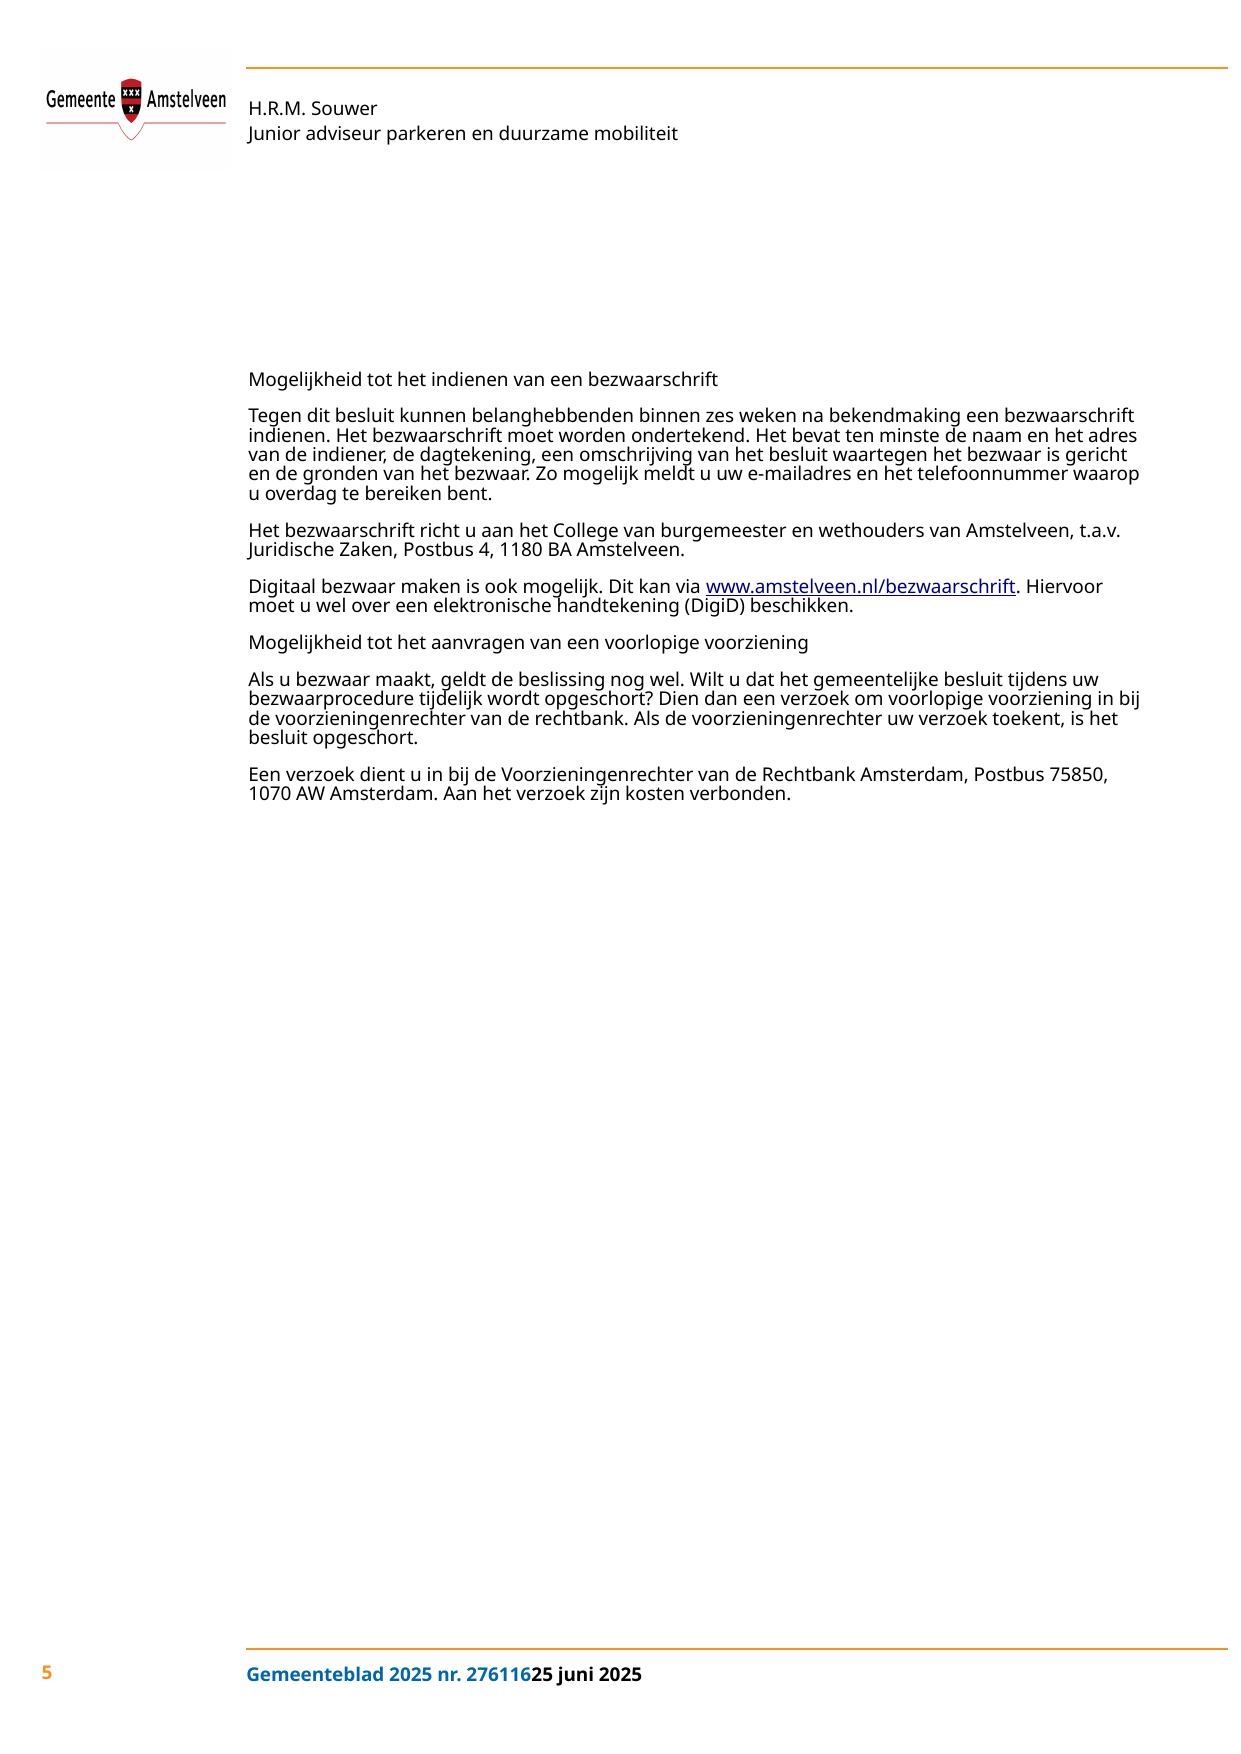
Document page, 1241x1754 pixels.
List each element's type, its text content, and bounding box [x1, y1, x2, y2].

picture [41, 47, 231, 172]
text Tegen dit besluit kunnen belanghebbenden binnen zes weken na bekendmaking een bezwaarschrift indienen. Het bezwaarschrift moet worden ondertekend. Het bevat ten minste de naam en het adres van de indiener, de dagtekening, een omschrijving van het besluit waartegen het bezwaar is gericht en de gronden van het bezwaar. Zo mogelijk meldt u uw e-mailadres en het telefoonnummer waarop u overdag te bereiken bent. [248, 407, 1152, 504]
text Mogelijkheid tot het aanvragen van een voorlopige voorziening [248, 634, 1152, 653]
text Mogelijkheid tot het indienen van een bezwaarschrift [248, 371, 1152, 390]
text Als u bezwaar maakt, geldt de beslissing nog wel. Wilt u dat het gemeentelijke besluit tijdens uw bezwaarprocedure tijdelijk wordt opgeschort? Dien dan een verzoek om voorlopige voorziening in bij de voorzieningenrechter van de rechtbank. Als de voorzieningenrechter uw verzoek toekent, is het besluit opgeschort. [248, 671, 1152, 748]
text Junior adviseur parkeren en duurzame mobiliteit [248, 121, 1152, 146]
text Het bezwaarschrift richt u aan het College van burgemeester en wethouders van Amstelveen, t.a.v. Juridische Zaken, Postbus 4, 1180 BA Amstelveen. [248, 522, 1152, 560]
text Digitaal bezwaar maken is ook mogelijk. Dit kan via www.amstelveen.nl/bezwaarschrift. Hiervoor moet u wel over een elektronische handtekening (DigiD) beschikken. [248, 578, 1152, 616]
text H.R.M. Souwer [248, 95, 1152, 121]
text Een verzoek dient u in bij de Voorzieningenrechter van de Rechtbank Amsterdam, Postbus 75850, 1070 AW Amsterdam. Aan het verzoek zijn kosten verbonden. [248, 766, 1152, 804]
